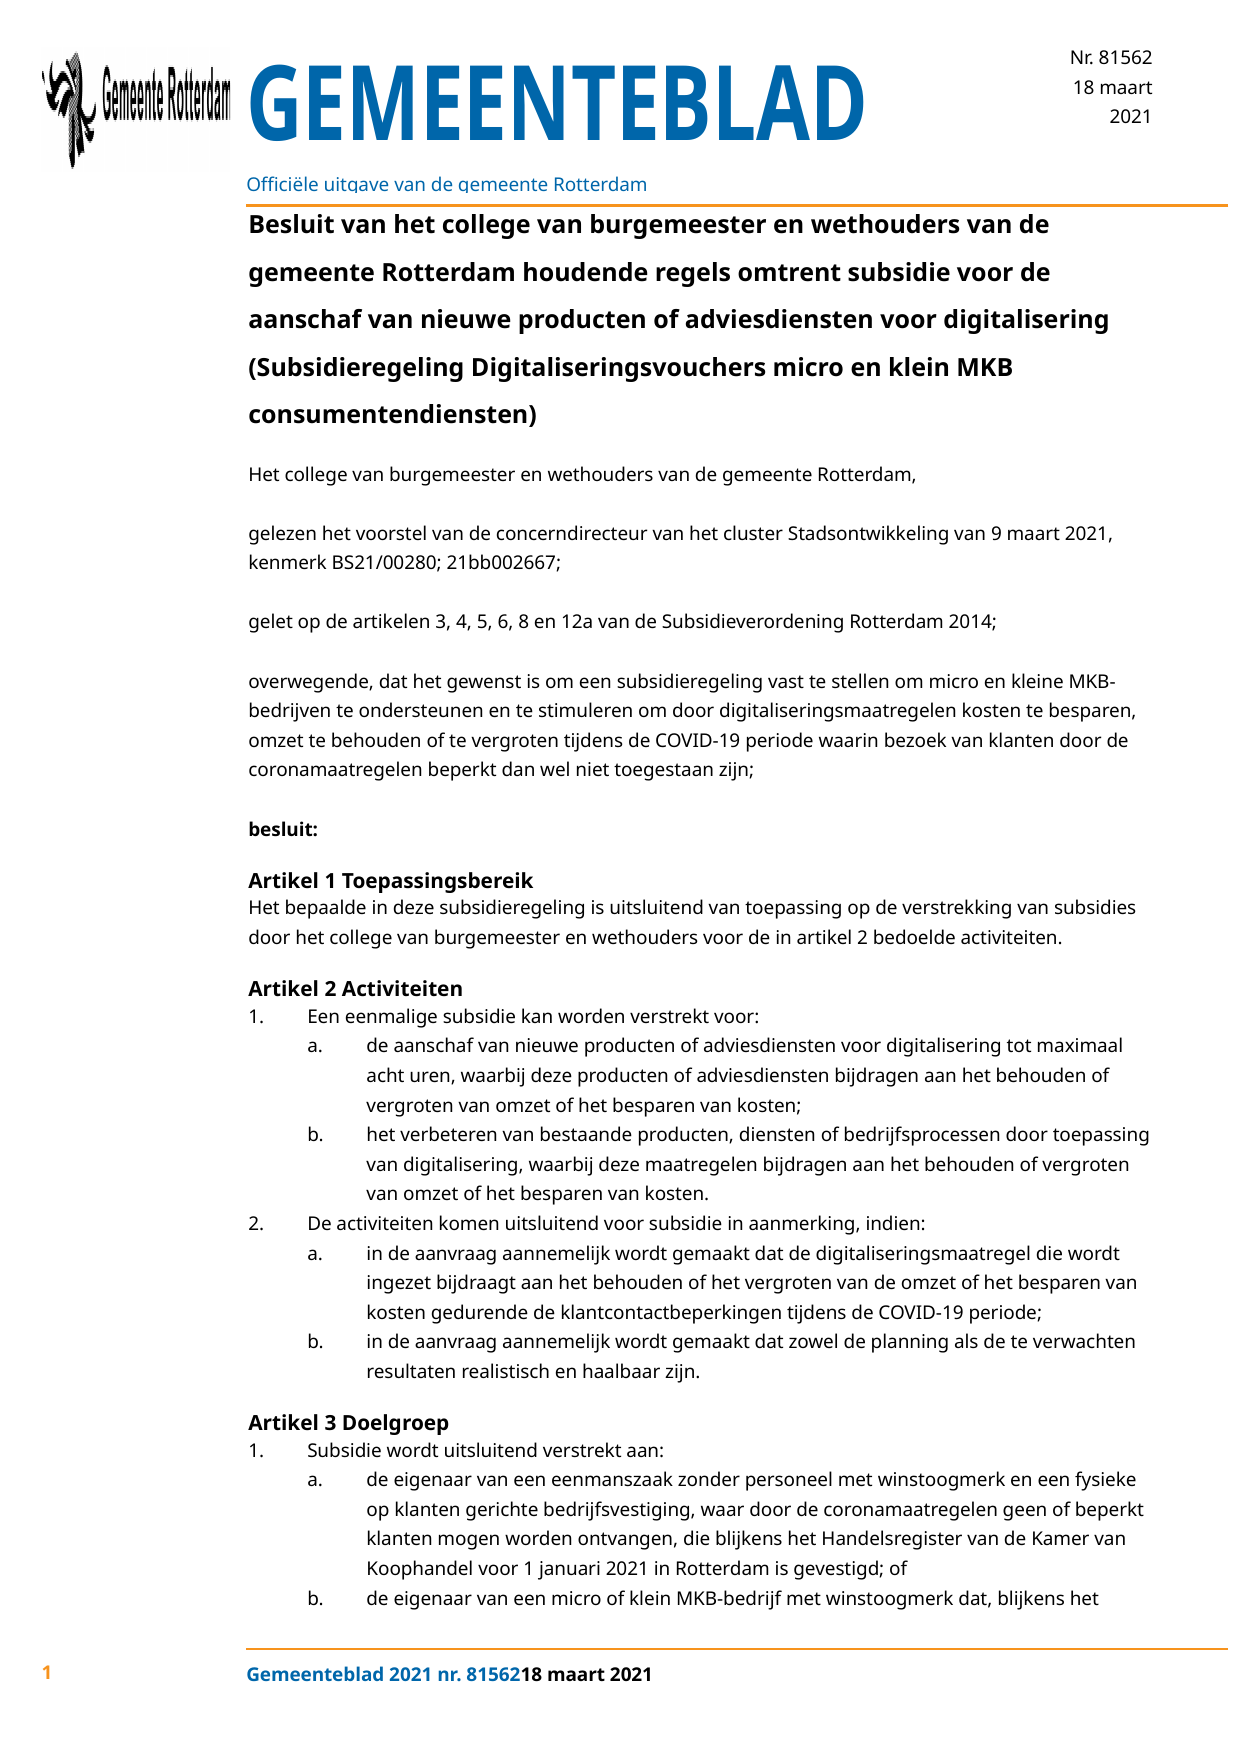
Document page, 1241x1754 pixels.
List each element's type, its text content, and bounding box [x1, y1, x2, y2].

list De activiteiten komen uitsluitend voor subsidie in aanmerking, indien: [248, 1210, 1152, 1236]
text Artikel 1 Toepassingsbereik [248, 866, 1152, 894]
text gelezen het voorstel van de concerndirecteur van het cluster Stadsontwikkeling van 9 maart 2021, kenmerk BS21/00280; 21bb002667; [248, 520, 1152, 575]
list in de aanvraag aannemelijk wordt gemaakt dat zowel de planning als de te verwachten resultaten realistisch en haalbaar zijn. [307, 1328, 1152, 1384]
text besluit: [248, 816, 1152, 841]
text Het bepaalde in deze subsidieregeling is uitsluitend van toepassing op de verstrekking van subsidies door het college van burgemeester en wethouders voor de in artikel 2 bedoelde activiteiten. [248, 894, 1152, 950]
list in de aanvraag aannemelijk wordt gemaakt dat de digitaliseringsmaatregel die wordt ingezet bijdraagt aan het behouden of het vergroten van de omzet of het besparen van kosten gedurende de klantcontactbeperkingen tijdens de COVID-19 periode; [307, 1240, 1152, 1324]
text Besluit van het college van burgemeester en wethouders van de gemeente Rotterdam houdende regels omtrent subsidie voor de aanschaf van nieuwe producten of adviesdiensten voor digitalisering (Subsidieregeling Digitaliseringsvouchers micro en klein MKB consumentendiensten) [248, 207, 1152, 431]
list de aanschaf van nieuwe producten of adviesdiensten voor digitalisering tot maximaal acht uren, waarbij deze producten of adviesdiensten bijdragen aan het behouden of vergroten van omzet of het besparen van kosten; [307, 1033, 1152, 1117]
text Het college van burgemeester en wethouders van de gemeente Rotterdam, [248, 461, 1152, 486]
list Een eenmalige subsidie kan worden verstrekt voor: [248, 1003, 1152, 1029]
picture [41, 47, 231, 172]
list de eigenaar van een eenmanszaak zonder personeel met winstoogmerk en een fysieke op klanten gerichte bedrijfsvestiging, waar door de coronamaatregelen geen of beperkt klanten mogen worden ontvangen, die blijkens het Handelsregister van de Kamer van Koophandel voor 1 januari 2021 in Rotterdam is gevestigd; of [307, 1466, 1152, 1581]
list de eigenaar van een micro of klein MKB-bedrijf met winstoogmerk dat, blijkens het [307, 1585, 1152, 1611]
text Artikel 3 Doelgroep [248, 1408, 1152, 1437]
list Subsidie wordt uitsluitend verstrekt aan: [248, 1437, 1152, 1463]
text overwegende, dat het gewenst is om een subsidieregeling vast te stellen om micro en kleine MKB-bedrijven te ondersteunen en te stimuleren om door digitaliseringsmaatregelen kosten te besparen, omzet te behouden of te vergroten tijdens de COVID-19 periode waarin bezoek van klanten door de coronamaatregelen beperkt dan wel niet toegestaan zijn; [248, 668, 1152, 782]
list het verbeteren van bestaande producten, diensten of bedrijfsprocessen door toepassing van digitalisering, waarbij deze maatregelen bijdragen aan het behouden of vergroten van omzet of het besparen van kosten. [307, 1121, 1152, 1206]
text Artikel 2 Activiteiten [248, 974, 1152, 1003]
text gelet op de artikelen 3, 4, 5, 6, 8 en 12a van de Subsidieverordening Rotterdam 2014; [248, 609, 1152, 634]
